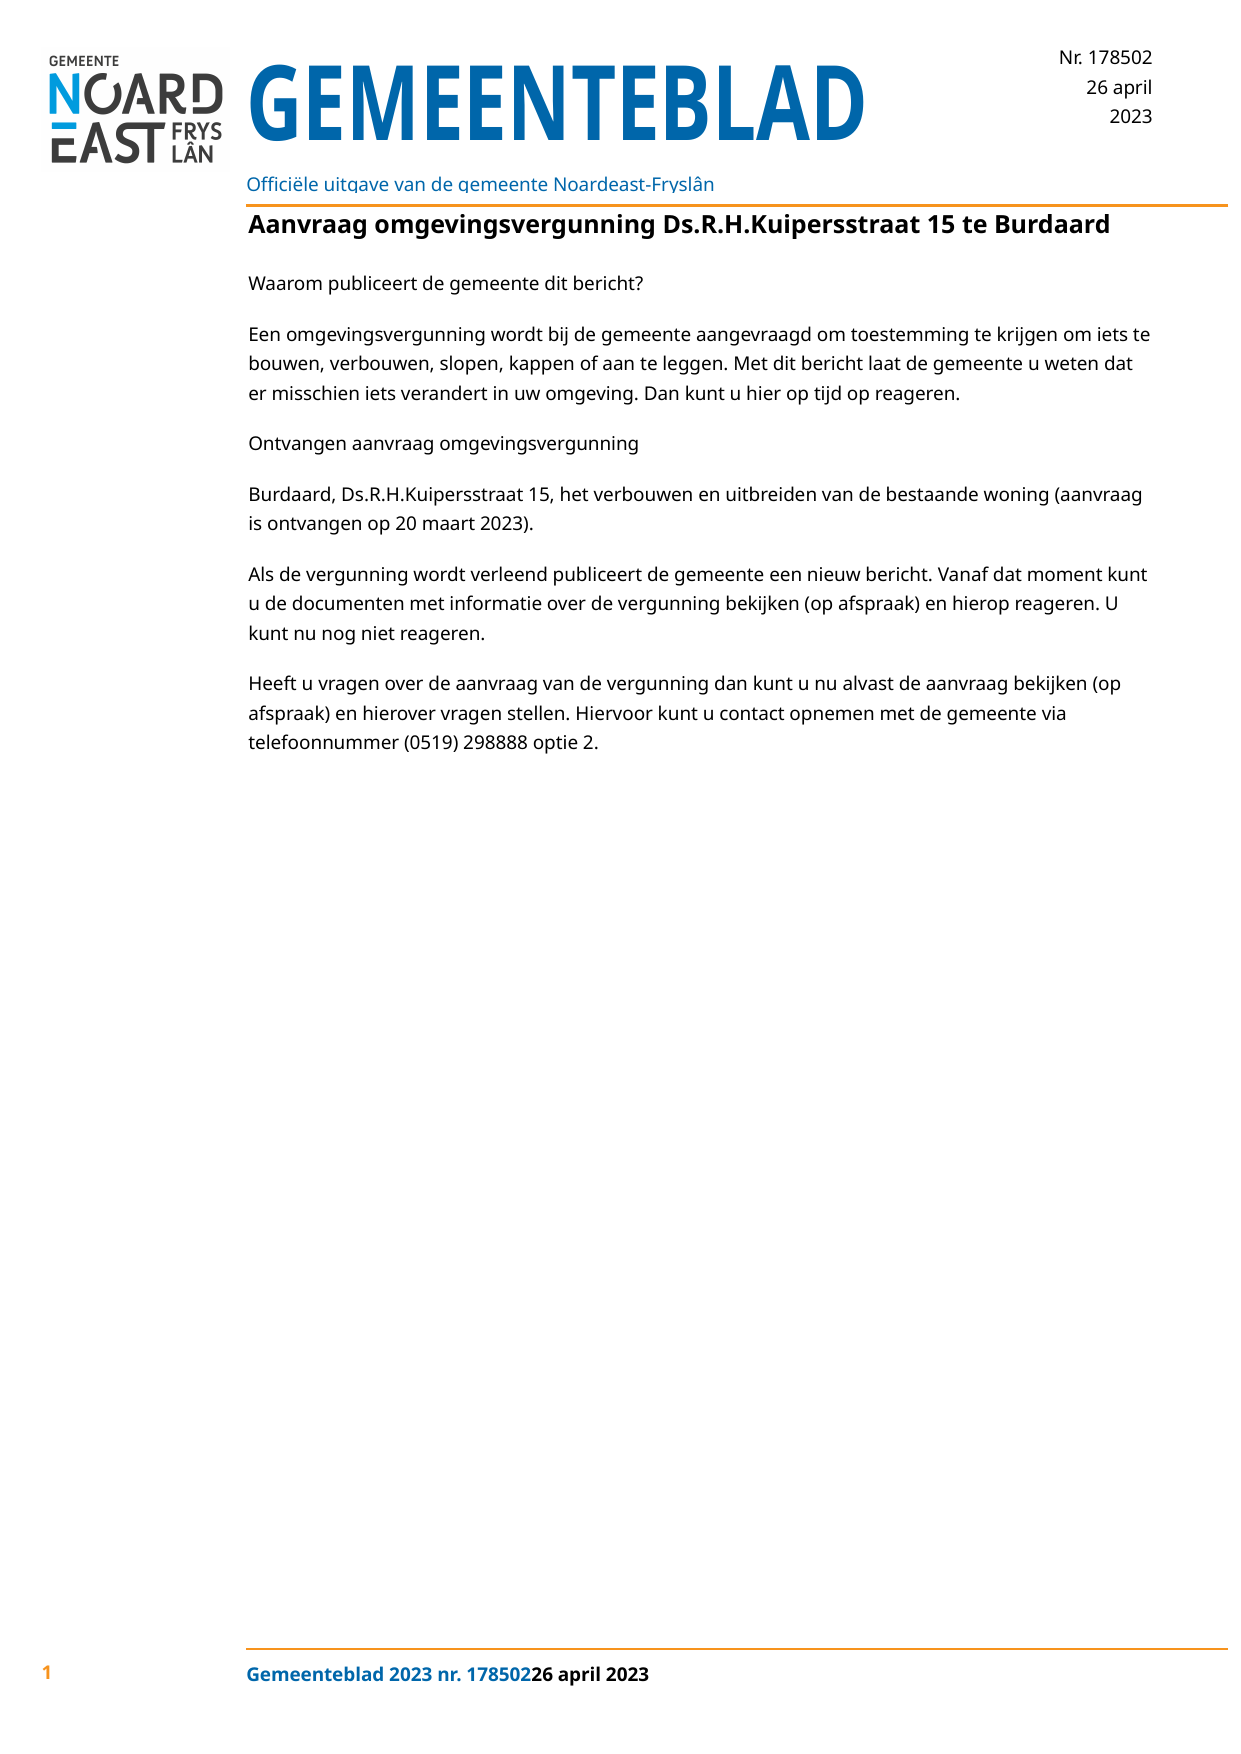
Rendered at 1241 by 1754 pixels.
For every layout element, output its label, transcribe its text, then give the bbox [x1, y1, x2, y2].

text Waarom publiceert de gemeente dit bericht? [248, 270, 1152, 296]
text Een omgevingsvergunning wordt bij de gemeente aangevraagd om toestemming te krijgen om iets te bouwen, verbouwen, slopen, kappen of aan te leggen. Met dit bericht laat de gemeente u weten dat er misschien iets verandert in uw omgeving. Dan kunt u hier op tijd op reageren. [248, 321, 1152, 406]
text Burdaard, Ds.R.H.Kuipersstraat 15, het verbouwen en uitbreiden van de bestaande woning (aanvraag is ontvangen op 20 maart 2023). [248, 481, 1152, 536]
text Als de vergunning wordt verleend publiceert de gemeente een nieuw bericht. Vanaf dat moment kunt u de documenten met informatie over de vergunning bekijken (op afspraak) en hierop reageren. U kunt nu nog niet reageren. [248, 561, 1152, 646]
picture [41, 47, 231, 172]
text Heeft u vragen over de aanvraag van de vergunning dan kunt u nu alvast de aanvraag bekijken (op afspraak) en hierover vragen stellen. Hiervoor kunt u contact opnemen met de gemeente via telefoonnummer (0519) 298888 optie 2. [248, 670, 1152, 755]
text Aanvraag omgevingsvergunning Ds.R.H.Kuipersstraat 15 te Burdaard [248, 207, 1152, 241]
text Ontvangen aanvraag omgevingsvergunning [248, 430, 1152, 456]
